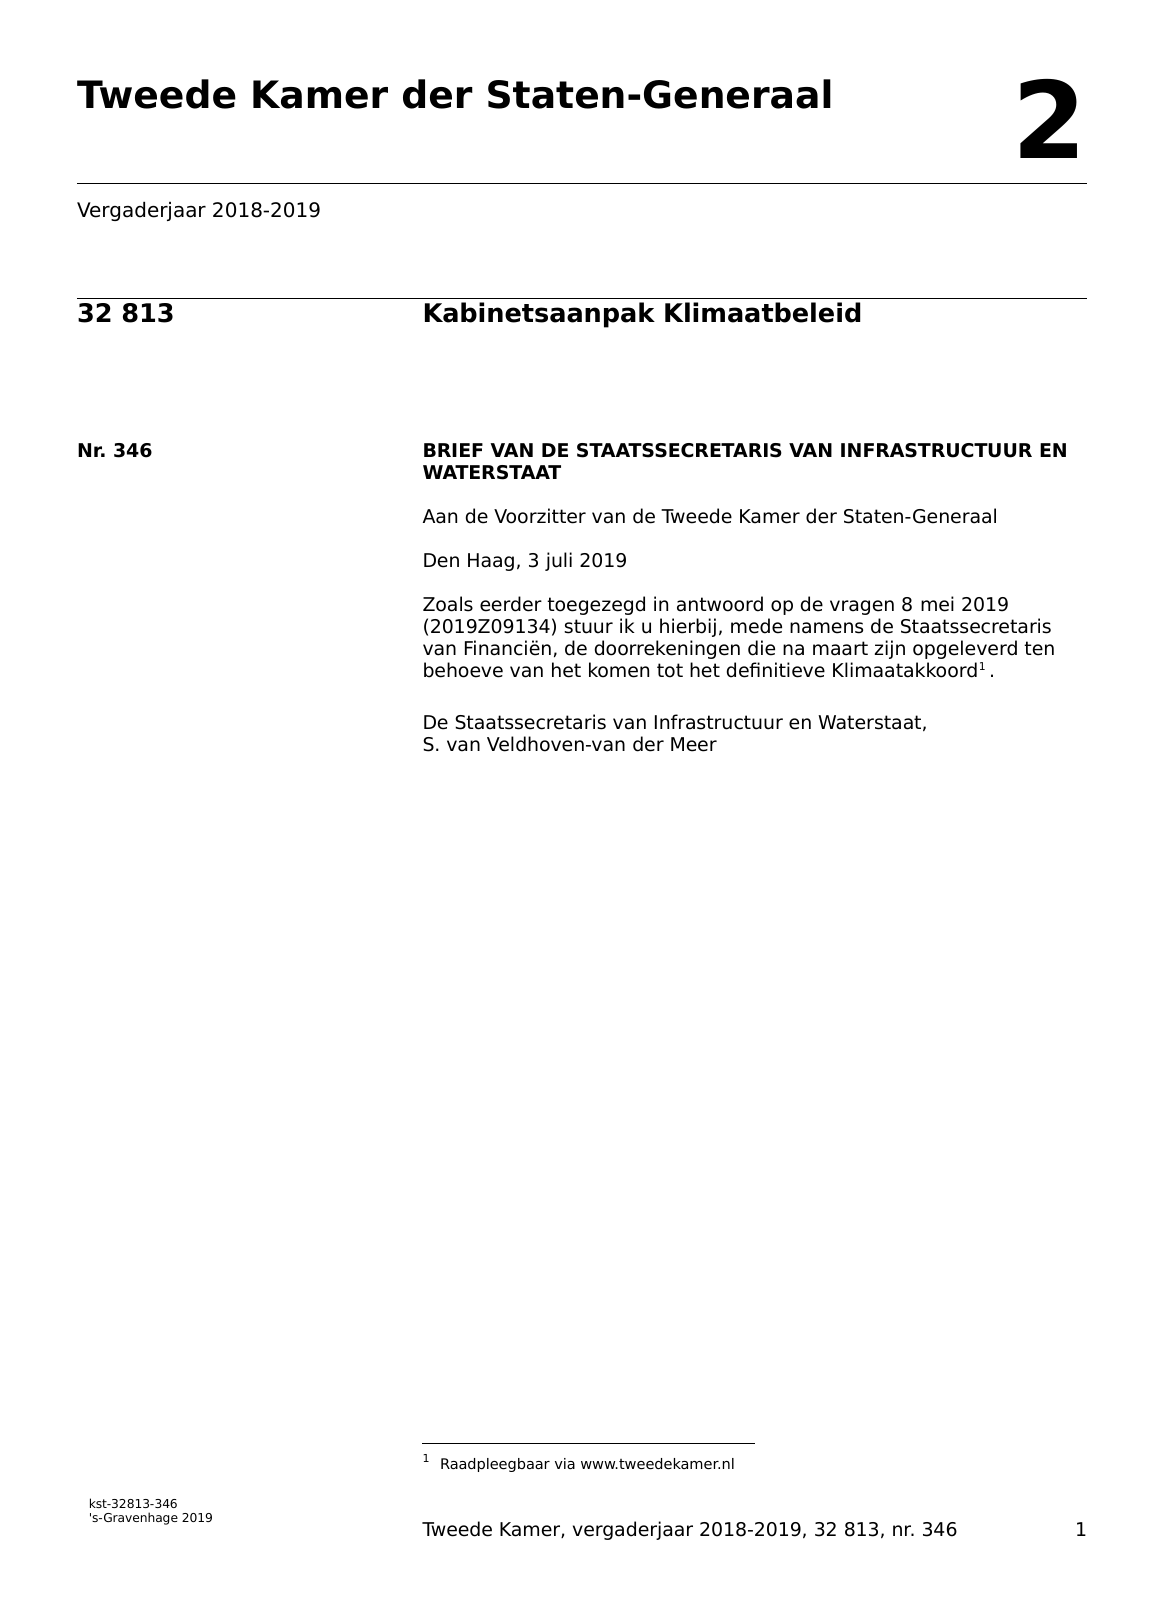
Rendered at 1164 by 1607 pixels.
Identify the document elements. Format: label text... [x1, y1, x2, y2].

table_header 2 [886, 59, 1087, 183]
text Aan de Voorzitter van de Tweede Kamer der Staten-Generaal [422, 506, 1087, 528]
subtitle 32 813 Kabinetsaanpak Klimaatbeleid [77, 299, 1087, 329]
text Raadpleegbaar via www.tweedekamer.nl [422, 1452, 1087, 1474]
text De Staatssecretaris van Infrastructuur en Waterstaat, S. van Veldhoven-van der Meer [422, 712, 1087, 756]
subtitle Nr. 346 BRIEF VAN DE STAATSSECRETARIS VAN INFRASTRUCTUUR EN WATERSTAAT [77, 440, 1087, 484]
table_cell Vergaderjaar 2018-2019 [77, 184, 1087, 298]
text kst-32813-346 [88, 1497, 323, 1511]
table_header Tweede Kamer der Staten-Generaal [77, 59, 886, 183]
text 's-Gravenhage 2019 [88, 1511, 323, 1525]
text Den Haag, 3 juli 2019 [422, 550, 1087, 572]
text Zoals eerder toegezegd in antwoord op de vragen 8 mei 2019 (2019Z09134) stuur ik u hierbij, mede namens de Staatssecretaris van Financiën, de doorrekeningen die na maart zijn opgeleverd ten behoeve van het komen tot het definitieve Klimaatakkoord. [422, 594, 1087, 682]
